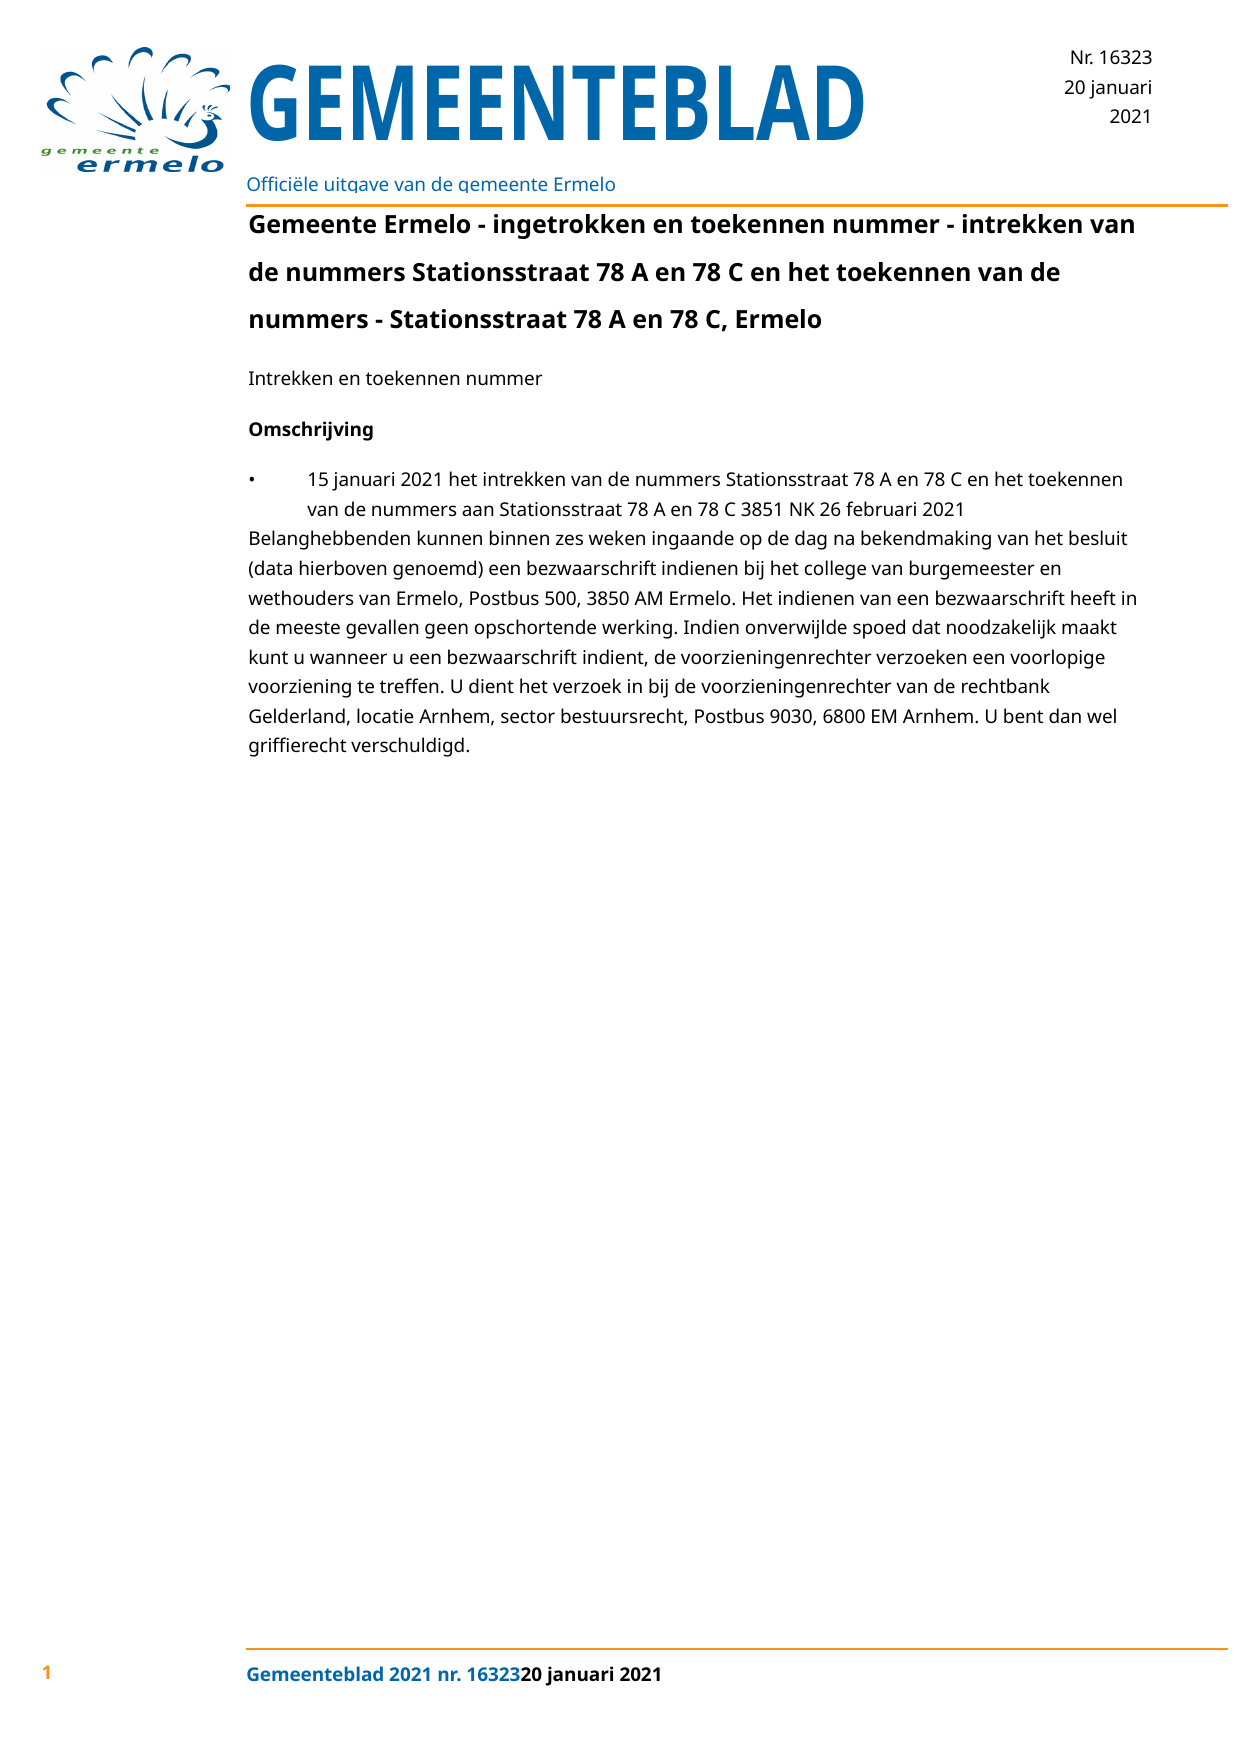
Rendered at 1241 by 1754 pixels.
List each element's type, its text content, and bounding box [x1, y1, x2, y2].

text Belanghebbenden kunnen binnen zes weken ingaande op de dag na bekendmaking van het besluit (data hierboven genoemd) een bezwaarschrift indienen bij het college van burgemeester en wethouders van Ermelo, Postbus 500, 3850 AM Ermelo. Het indienen van een bezwaarschrift heeft in de meeste gevallen geen opschortende werking. Indien onverwijlde spoed dat noodzakelijk maakt kunt u wanneer u een bezwaarschrift indient, de voorzieningenrechter verzoeken een voorlopige voorziening te treffen. U dient het verzoek in bij de voorzieningenrechter van de rechtbank Gelderland, locatie Arnhem, sector bestuursrecht, Postbus 9030, 6800 EM Arnhem. U bent dan wel griffierecht verschuldigd. [248, 526, 1152, 758]
text Intrekken en toekennen nummer [248, 366, 1152, 391]
text Gemeente Ermelo - ingetrokken en toekennen nummer - intrekken van de nummers Stationsstraat 78 A en 78 C en het toekennen van de nummers - Stationsstraat 78 A en 78 C, Ermelo [248, 207, 1152, 336]
text Omschrijving [248, 416, 1152, 442]
list 15 januari 2021 het intrekken van de nummers Stationsstraat 78 A en 78 C en het toekennen van de nummers aan Stationsstraat 78 A en 78 C 3851 NK 26 februari 2021 [248, 466, 1152, 522]
picture [41, 47, 231, 172]
